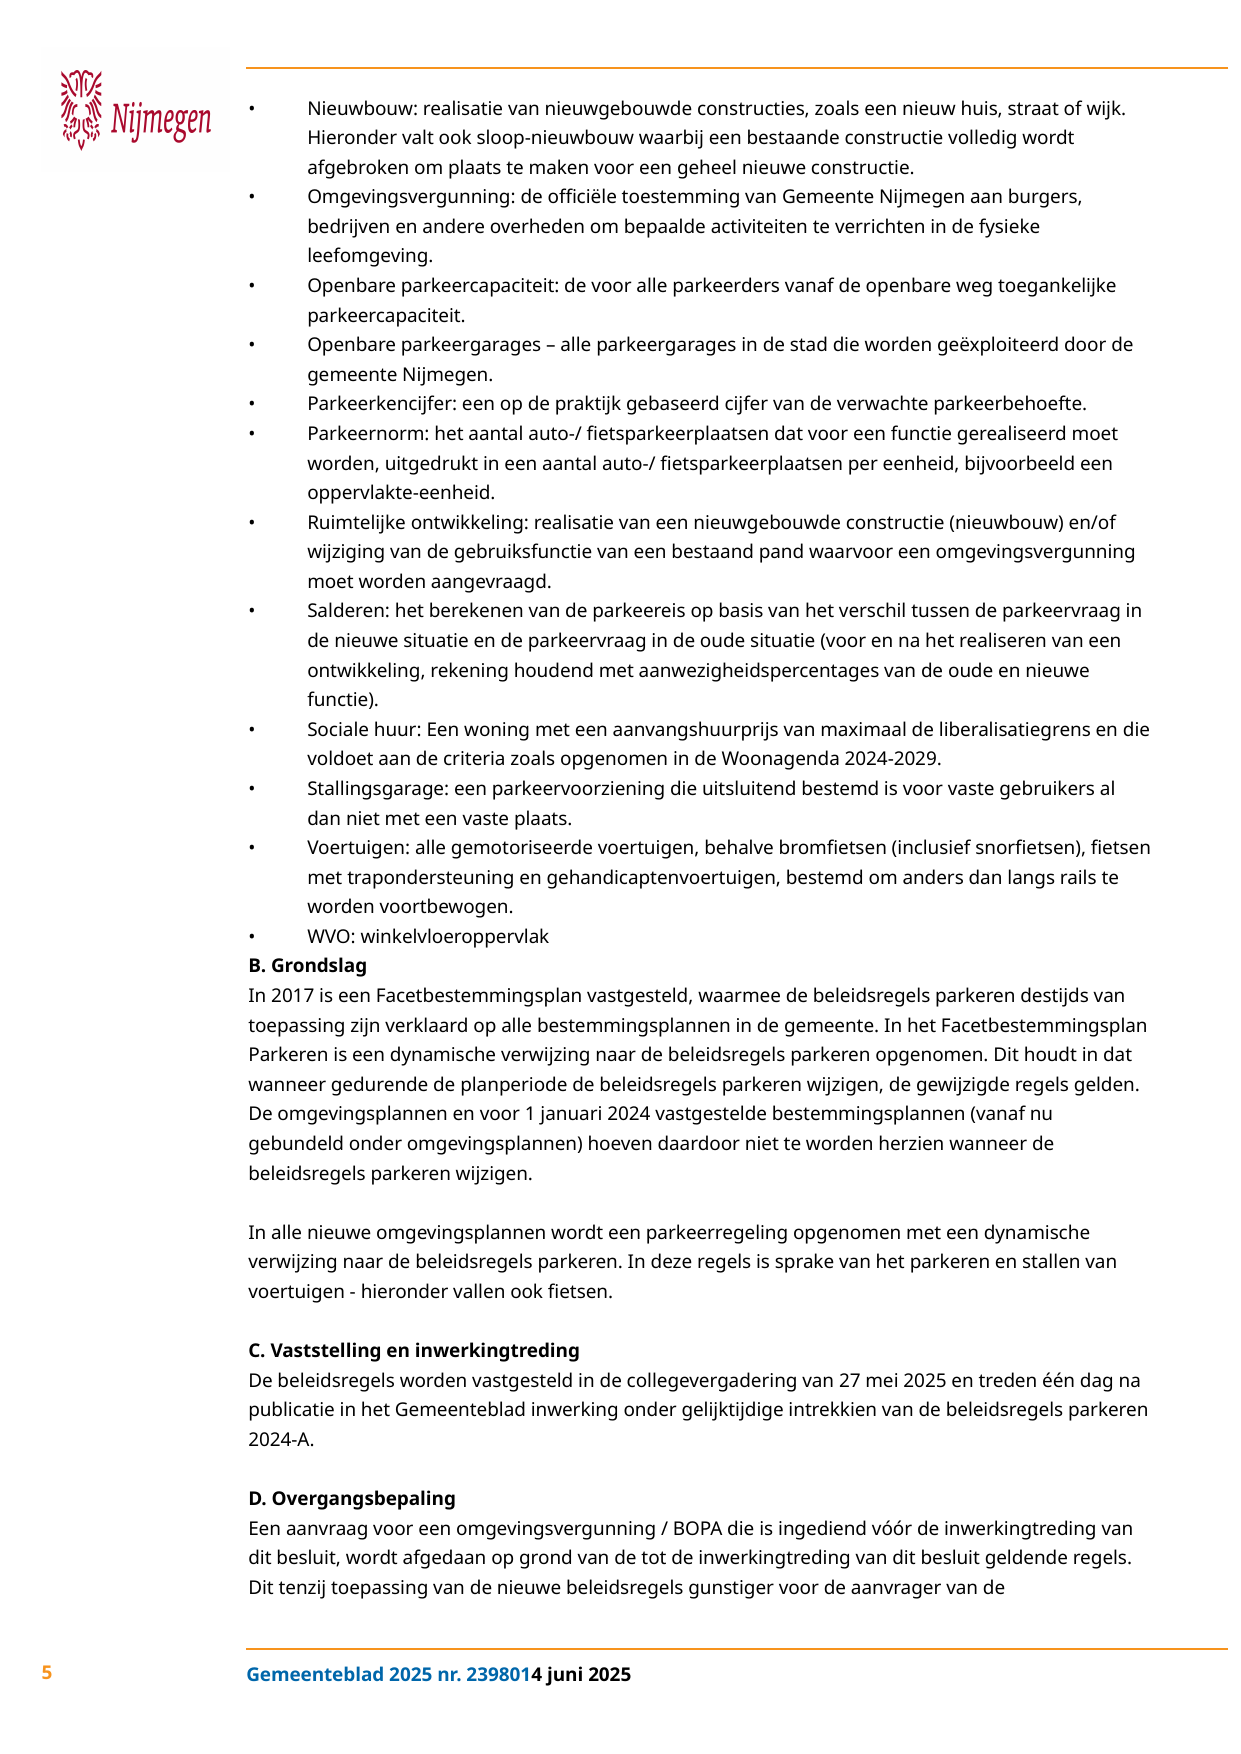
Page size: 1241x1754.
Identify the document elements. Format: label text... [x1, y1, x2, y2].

list Openbare parkeergarages – alle parkeergarages in de stad die worden geëxploiteerd door de gemeente Nijmegen. [248, 331, 1152, 387]
list WVO: winkelvloeroppervlak [248, 923, 1152, 949]
text B. Grondslag [248, 953, 1152, 978]
picture [41, 47, 231, 172]
text De beleidsregels worden vastgesteld in de collegevergadering van 27 mei 2025 en treden één dag na publicatie in het Gemeenteblad inwerking onder gelijktijdige intrekkien van de beleidsregels parkeren 2024-A. [248, 1367, 1152, 1452]
text D. Overgangsbepaling [248, 1485, 1152, 1511]
list Parkeerkencijfer: een op de praktijk gebaseerd cijfer van de verwachte parkeerbehoefte. [248, 391, 1152, 416]
list Omgevingsvergunning: de officiële toestemming van Gemeente Nijmegen aan burgers, bedrijven en andere overheden om bepaalde activiteiten te verrichten in de fysieke leefomgeving. [248, 183, 1152, 268]
list Voertuigen: alle gemotoriseerde voertuigen, behalve bromfietsen (inclusief snorfietsen), fietsen met trapondersteuning en gehandicaptenvoertuigen, bestemd om anders dan langs rails te worden voortbewogen. [248, 834, 1152, 919]
text In 2017 is een Facetbestemmingsplan vastgesteld, waarmee de beleidsregels parkeren destijds van toepassing zijn verklaard op alle bestemmingsplannen in de gemeente. In het Facetbestemmingsplan Parkeren is een dynamische verwijzing naar de beleidsregels parkeren opgenomen. Dit houdt in dat wanneer gedurende de planperiode de beleidsregels parkeren wijzigen, de gewijzigde regels gelden. De omgevingsplannen en voor 1 januari 2024 vastgestelde bestemmingsplannen (vanaf nu gebundeld onder omgevingsplannen) hoeven daardoor niet te worden herzien wanneer de beleidsregels parkeren wijzigen. [248, 982, 1152, 1186]
list Ruimtelijke ontwikkeling: realisatie van een nieuwgebouwde constructie (nieuwbouw) en/of wijziging van de gebruiksfunctie van een bestaand pand waarvoor een omgevingsvergunning moet worden aangevraagd. [248, 509, 1152, 594]
list Parkeernorm: het aantal auto-/ fietsparkeerplaatsen dat voor een functie gerealiseerd moet worden, uitgedrukt in een aantal auto-/ fietsparkeerplaatsen per eenheid, bijvoorbeeld een oppervlakte-eenheid. [248, 420, 1152, 505]
text Een aanvraag voor een omgevingsvergunning / BOPA die is ingediend vóór de inwerkingtreding van dit besluit, wordt afgedaan op grond van de tot de inwerkingtreding van dit besluit geldende regels. Dit tenzij toepassing van de nieuwe beleidsregels gunstiger voor de aanvrager van de [248, 1515, 1152, 1600]
text C. Vaststelling en inwerkingtreding [248, 1337, 1152, 1363]
list Sociale huur: Een woning met een aanvangshuurprijs van maximaal de liberalisatiegrens en die voldoet aan de criteria zoals opgenomen in de Woonagenda 2024-2029. [248, 716, 1152, 771]
text In alle nieuwe omgevingsplannen wordt een parkeerregeling opgenomen met een dynamische verwijzing naar de beleidsregels parkeren. In deze regels is sprake van het parkeren en stallen van voertuigen - hieronder vallen ook fietsen. [248, 1219, 1152, 1304]
list Stallingsgarage: een parkeervoorziening die uitsluitend bestemd is voor vaste gebruikers al dan niet met een vaste plaats. [248, 775, 1152, 831]
list Nieuwbouw: realisatie van nieuwgebouwde constructies, zoals een nieuw huis, straat of wijk. Hieronder valt ook sloop-nieuwbouw waarbij een bestaande constructie volledig wordt afgebroken om plaats te maken voor een geheel nieuwe constructie. [248, 95, 1152, 180]
list Salderen: het berekenen van de parkeereis op basis van het verschil tussen de parkeervraag in de nieuwe situatie en de parkeervraag in de oude situatie (voor en na het realiseren van een ontwikkeling, rekening houdend met aanwezigheidspercentages van de oude en nieuwe functie). [248, 598, 1152, 712]
list Openbare parkeercapaciteit: de voor alle parkeerders vanaf de openbare weg toegankelijke parkeercapaciteit. [248, 272, 1152, 328]
